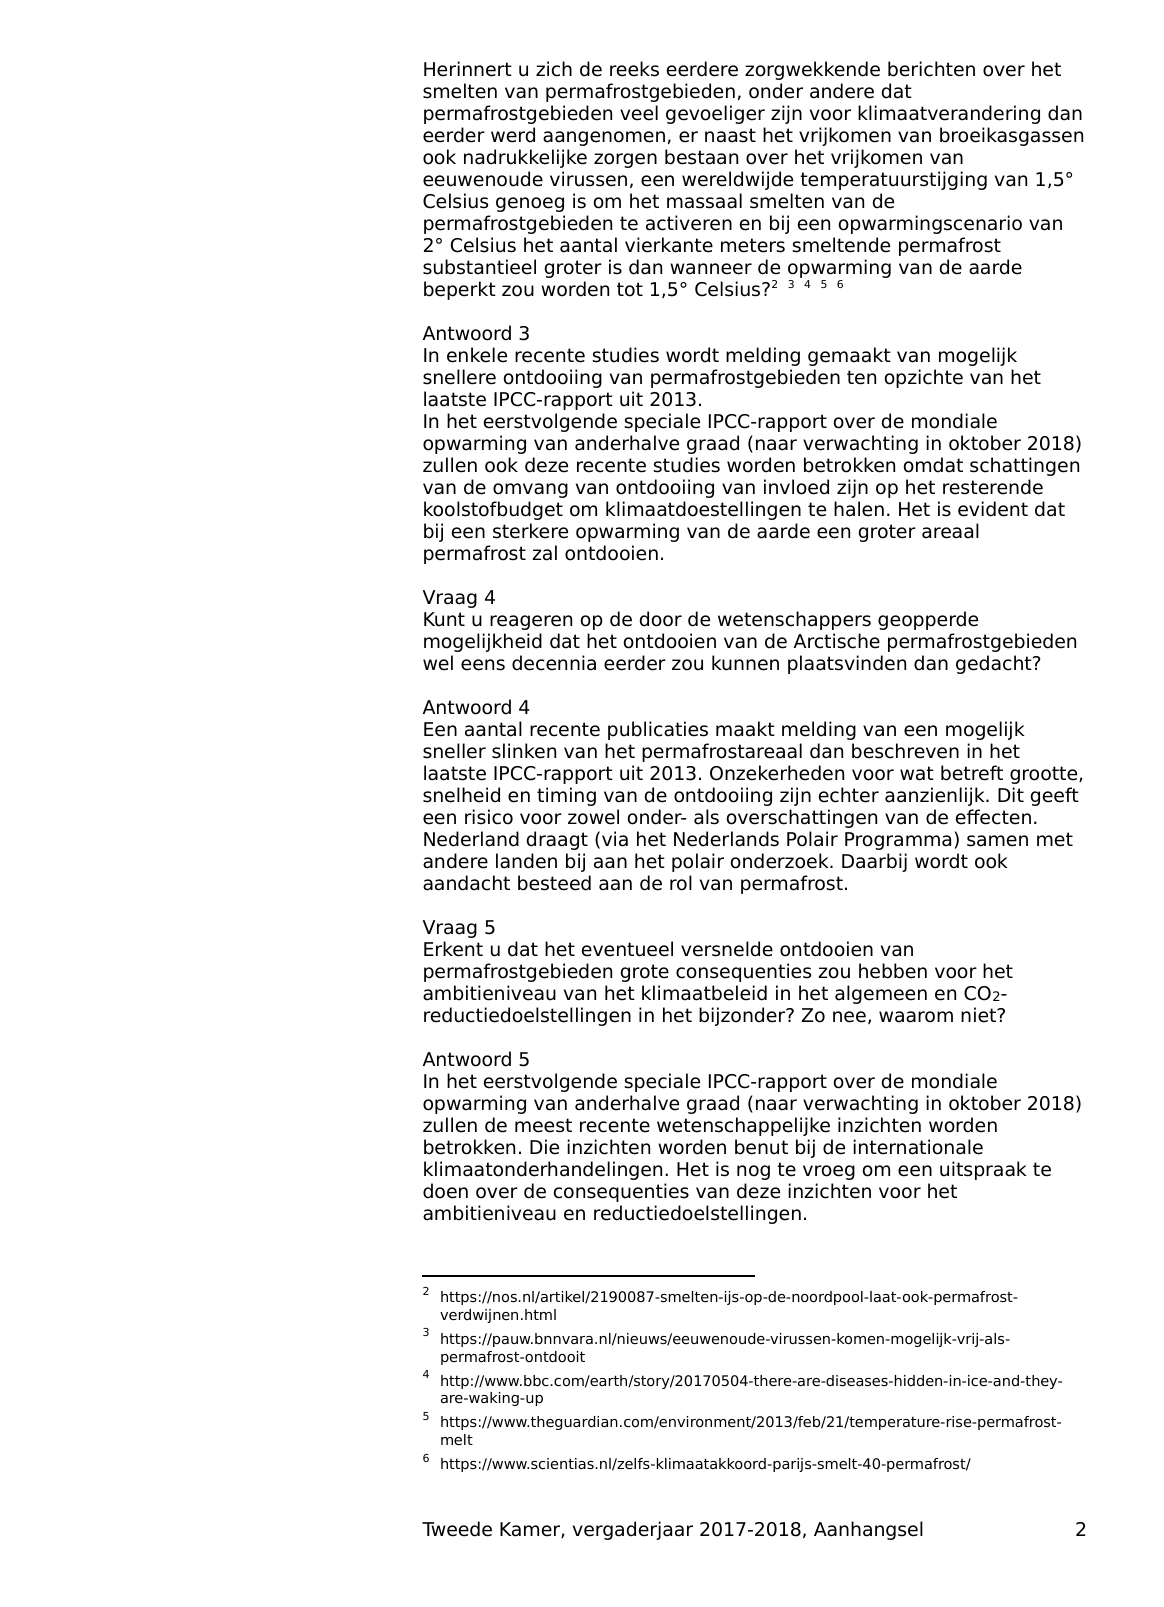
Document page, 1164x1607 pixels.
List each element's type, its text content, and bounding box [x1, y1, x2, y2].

text Herinnert u zich de reeks eerdere zorgwekkende berichten over het smelten van permafrostgebieden, onder andere dat permafrostgebieden veel gevoeliger zijn voor klimaatverandering dan eerder werd aangenomen, er naast het vrijkomen van broeikasgassen ook nadrukkelijke zorgen bestaan over het vrijkomen van eeuwenoude virussen, een wereldwijde temperatuurstijging van 1,5° Celsius genoeg is om het massaal smelten van de permafrostgebieden te activeren en bij een opwarmingscenario van 2° Celsius het aantal vierkante meters smeltende permafrost substantieel groter is dan wanneer de opwarming van de aarde beperkt zou worden tot 1,5° Celsius? [422, 59, 1087, 301]
text https://nos.nl/artikel/2190087-smelten-ijs-op-de-noordpool-laat-ook-permafrost-verdwijnen.html [422, 1285, 1087, 1324]
text Kunt u reageren op de door de wetenschappers geopperde mogelijkheid dat het ontdooien van de Arctische permafrostgebieden wel eens decennia eerder zou kunnen plaatsvinden dan gedacht? [422, 609, 1087, 675]
text In het eerstvolgende speciale IPCC-rapport over de mondiale opwarming van anderhalve graad (naar verwachting in oktober 2018) zullen de meest recente wetenschappelijke inzichten worden betrokken. Die inzichten worden benut bij de internationale klimaatonderhandelingen. Het is nog te vroeg om een uitspraak te doen over de consequenties van deze inzichten voor het ambitieniveau en reductiedoelstellingen. [422, 1071, 1087, 1225]
text Antwoord 3 [422, 323, 1087, 345]
text Vraag 5 [422, 917, 1087, 939]
text Erkent u dat het eventueel versnelde ontdooien van permafrostgebieden grote consequenties zou hebben voor het ambitieniveau van het klimaatbeleid in het algemeen en CO2-reductiedoelstellingen in het bijzonder? Zo nee, waarom niet? [422, 939, 1087, 1027]
text https://www.theguardian.com/environment/2013/feb/21/temperature-rise-permafrost-melt [422, 1410, 1087, 1449]
text In enkele recente studies wordt melding gemaakt van mogelijk snellere ontdooiing van permafrostgebieden ten opzichte van het laatste IPCC-rapport uit 2013. [422, 345, 1087, 411]
text In het eerstvolgende speciale IPCC-rapport over de mondiale opwarming van anderhalve graad (naar verwachting in oktober 2018) zullen ook deze recente studies worden betrokken omdat schattingen van de omvang van ontdooiing van invloed zijn op het resterende koolstofbudget om klimaatdoestellingen te halen. Het is evident dat bij een sterkere opwarming van de aarde een groter areaal permafrost zal ontdooien. [422, 411, 1087, 565]
text https://pauw.bnnvara.nl/nieuws/eeuwenoude-virussen-komen-mogelijk-vrij-als-permafrost-ontdooit [422, 1327, 1087, 1366]
text Een aantal recente publicaties maakt melding van een mogelijk sneller slinken van het permafrostareaal dan beschreven in het laatste IPCC-rapport uit 2013. Onzekerheden voor wat betreft grootte, snelheid en timing van de ontdooiing zijn echter aanzienlijk. Dit geeft een risico voor zowel onder- als overschattingen van de effecten. Nederland draagt (via het Nederlands Polair Programma) samen met andere landen bij aan het polair onderzoek. Daarbij wordt ook aandacht besteed aan de rol van permafrost. [422, 719, 1087, 895]
text Vraag 4 [422, 587, 1087, 609]
text Antwoord 4 [422, 697, 1087, 719]
text https://www.scientias.nl/zelfs-klimaatakkoord-parijs-smelt-40-permafrost/ [422, 1452, 1087, 1474]
text Antwoord 5 [422, 1049, 1087, 1071]
text http://www.bbc.com/earth/story/20170504-there-are-diseases-hidden-in-ice-and-they-are-waking-up [422, 1368, 1087, 1407]
